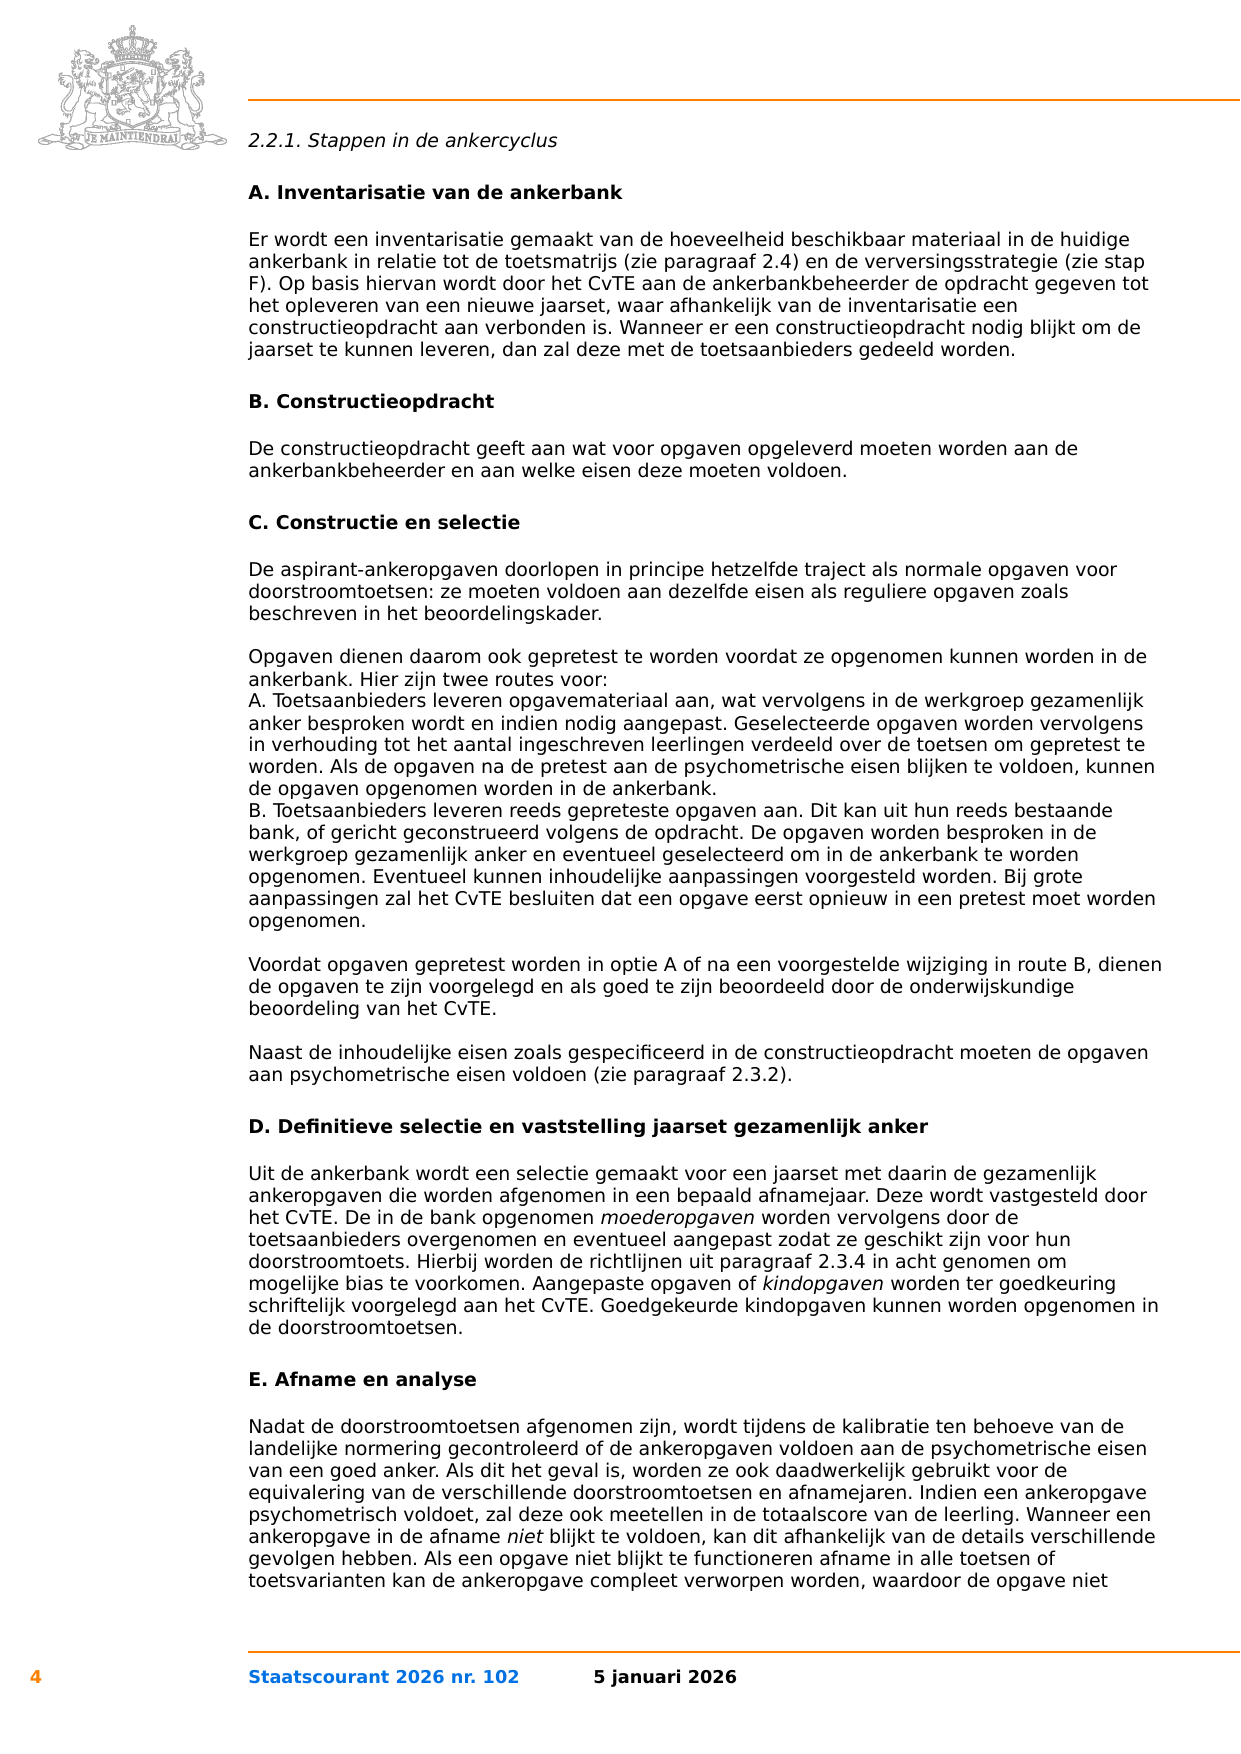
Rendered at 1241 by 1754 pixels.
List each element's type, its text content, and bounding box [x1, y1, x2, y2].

text Naast de inhoudelijke eisen zoals gespecificeerd in de constructieopdracht moeten de opgaven aan psychometrische eisen voldoen (zie paragraaf 2.3.2). [248, 1042, 1163, 1086]
text B. Toetsaanbieders leveren reeds gepreteste opgaven aan. Dit kan uit hun reeds bestaande bank, of gericht geconstrueerd volgens de opdracht. De opgaven worden besproken in de werkgroep gezamenlijk anker en eventueel geselecteerd om in de ankerbank te worden opgenomen. Eventueel kunnen inhoudelijke aanpassingen voorgesteld worden. Bij grote aanpassingen zal het CvTE besluiten dat een opgave eerst opnieuw in een pretest moet worden opgenomen. [248, 800, 1163, 932]
subtitle B. Constructieopdracht [248, 391, 1163, 413]
text A. Toetsaanbieders leveren opgavemateriaal aan, wat vervolgens in de werkgroep gezamenlijk anker besproken wordt en indien nodig aangepast. Geselecteerde opgaven worden vervolgens in verhouding tot het aantal ingeschreven leerlingen verdeeld over de toetsen om gepretest te worden. Als de opgaven na de pretest aan de psychometrische eisen blijken te voldoen, kunnen de opgaven opgenomen worden in de ankerbank. [248, 690, 1163, 800]
text Uit de ankerbank wordt een selectie gemaakt voor een jaarset met daarin de gezamenlijk ankeropgaven die worden afgenomen in een bepaald afnamejaar. Deze wordt vastgesteld door het CvTE. De in de bank opgenomen moederopgaven worden vervolgens door de toetsaanbieders overgenomen en eventueel aangepast zodat ze geschikt zijn voor hun doorstroomtoets. Hierbij worden de richtlijnen uit paragraaf 2.3.4 in acht genomen om mogelijke bias te voorkomen. Aangepaste opgaven of kindopgaven worden ter goedkeuring schriftelijk voorgelegd aan het CvTE. Goedgekeurde kindopgaven kunnen worden opgenomen in de doorstroomtoetsen. [248, 1163, 1163, 1339]
subtitle 2.2.1. Stappen in de ankercyclus [248, 130, 1163, 152]
text Nadat de doorstroomtoetsen afgenomen zijn, wordt tijdens de kalibratie ten behoeve van de landelijke normering gecontroleerd of de ankeropgaven voldoen aan de psychometrische eisen van een goed anker. Als dit het geval is, worden ze ook daadwerkelijk gebruikt voor de equivalering van de verschillende doorstroomtoetsen en afnamejaren. Indien een ankeropgave psychometrisch voldoet, zal deze ook meetellen in de totaalscore van de leerling. Wanneer een ankeropgave in de afname niet blijkt te voldoen, kan dit afhankelijk van de details verschillende gevolgen hebben. Als een opgave niet blijkt te functioneren afname in alle toetsen of toetsvarianten kan de ankeropgave compleet verworpen worden, waardoor de opgave niet [248, 1416, 1163, 1591]
text Er wordt een inventarisatie gemaakt van de hoeveelheid beschikbaar materiaal in de huidige ankerbank in relatie tot de toetsmatrijs (zie paragraaf 2.4) en de verversingsstrategie (zie stap F). Op basis hiervan wordt door het CvTE aan de ankerbankbeheerder de opdracht gegeven tot het opleveren van een nieuwe jaarset, waar afhankelijk van de inventarisatie een constructieopdracht aan verbonden is. Wanneer er een constructieopdracht nodig blijkt om de jaarset te kunnen leveren, dan zal deze met de toetsaanbieders gedeeld worden. [248, 229, 1163, 361]
text De aspirant-ankeropgaven doorlopen in principe hetzelfde traject als normale opgaven voor doorstroomtoetsen: ze moeten voldoen aan dezelfde eisen als reguliere opgaven zoals beschreven in het beoordelingskader. [248, 559, 1163, 624]
subtitle A. Inventarisatie van de ankerbank [248, 182, 1163, 204]
text Opgaven dienen daarom ook gepretest te worden voordat ze opgenomen kunnen worden in de ankerbank. Hier zijn twee routes voor: [248, 646, 1163, 690]
subtitle C. Constructie en selectie [248, 512, 1163, 534]
picture [38, 25, 227, 150]
text Voordat opgaven gepretest worden in optie A of na een voorgestelde wijziging in route B, dienen de opgaven te zijn voorgelegd en als goed te zijn beoordeeld door de onderwijskundige beoordeling van het CvTE. [248, 954, 1163, 1020]
text De constructieopdracht geeft aan wat voor opgaven opgeleverd moeten worden aan de ankerbankbeheerder en aan welke eisen deze moeten voldoen. [248, 438, 1163, 482]
subtitle D. Definitieve selectie en vaststelling jaarset gezamenlijk anker [248, 1116, 1163, 1138]
subtitle E. Afname en analyse [248, 1369, 1163, 1391]
